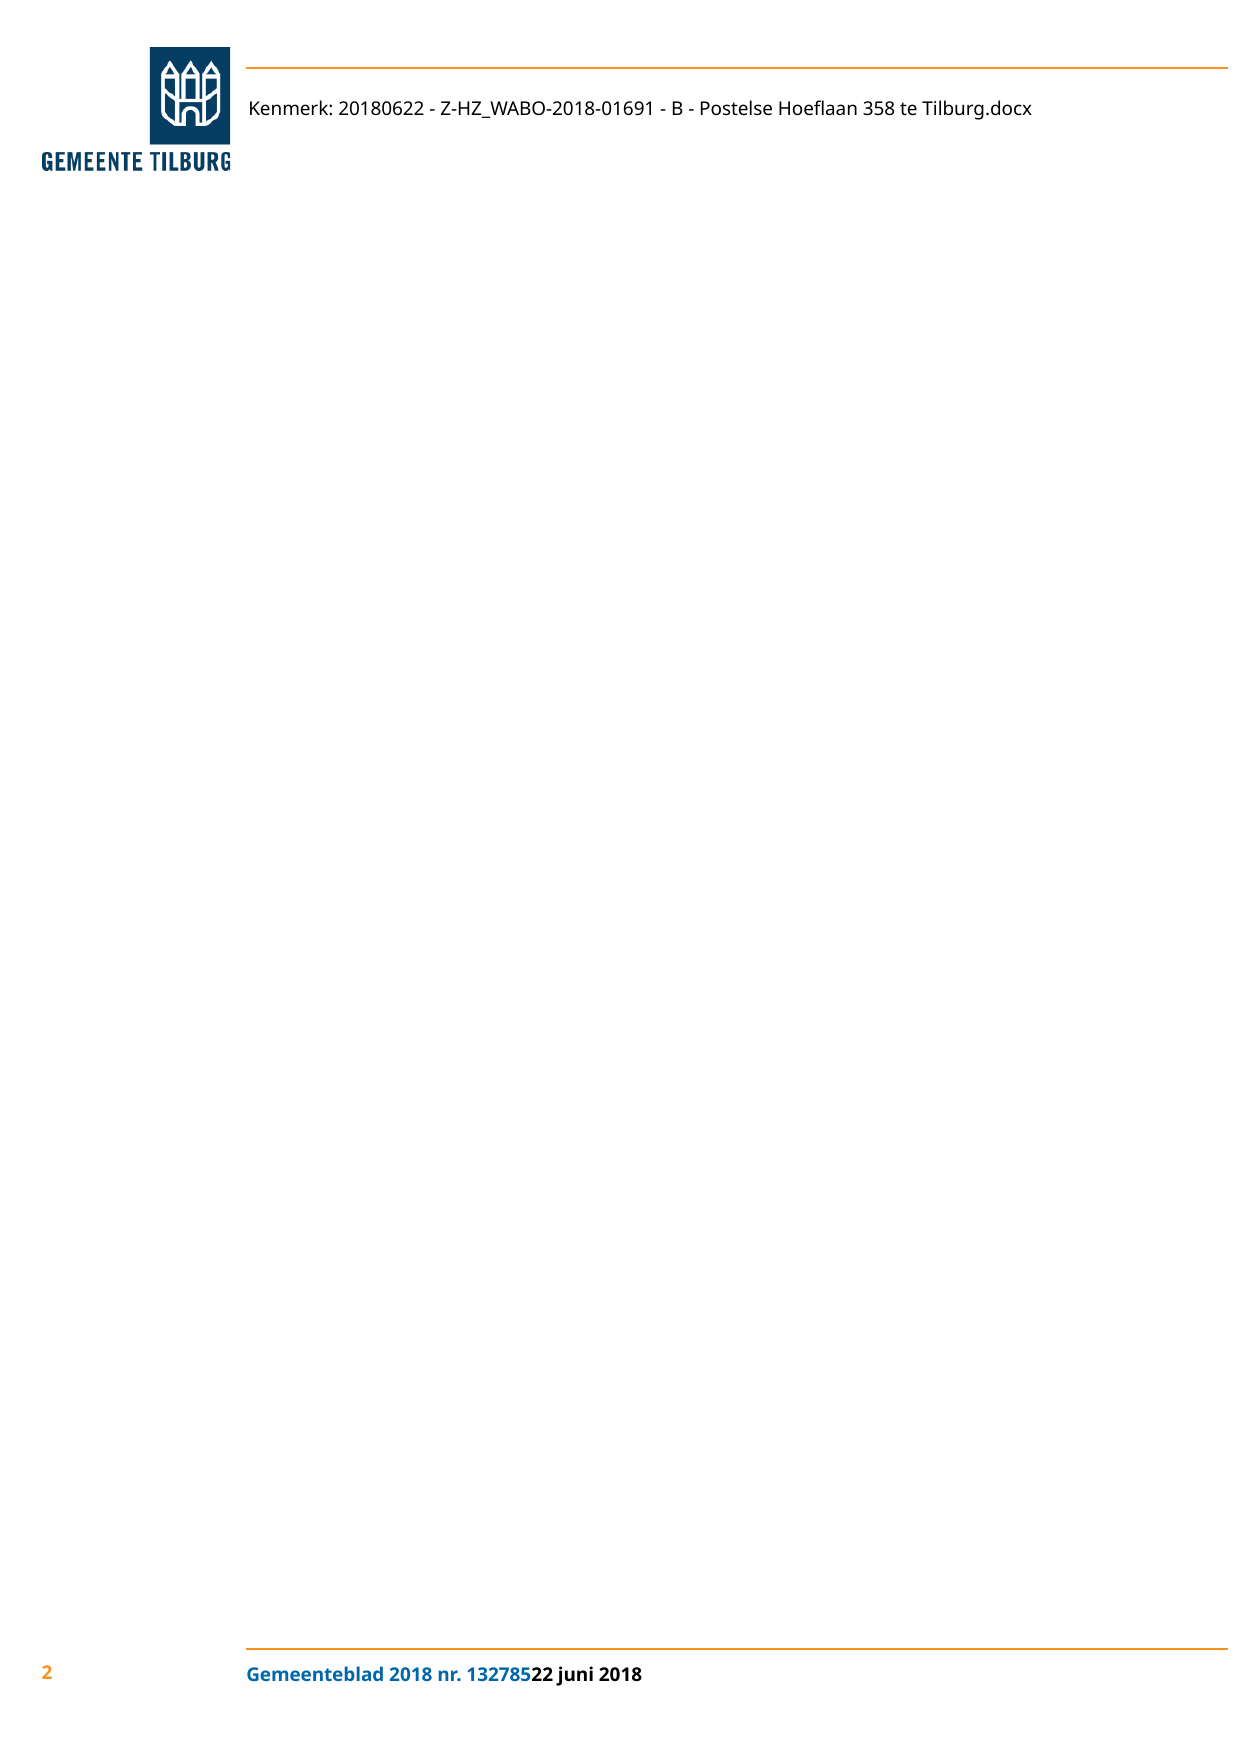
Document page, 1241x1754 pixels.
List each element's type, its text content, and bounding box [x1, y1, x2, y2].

picture [41, 47, 231, 172]
text Kenmerk: 20180622 - Z-HZ_WABO-2018-01691 - B - Postelse Hoeflaan 358 te Tilburg.docx [248, 95, 1152, 121]
